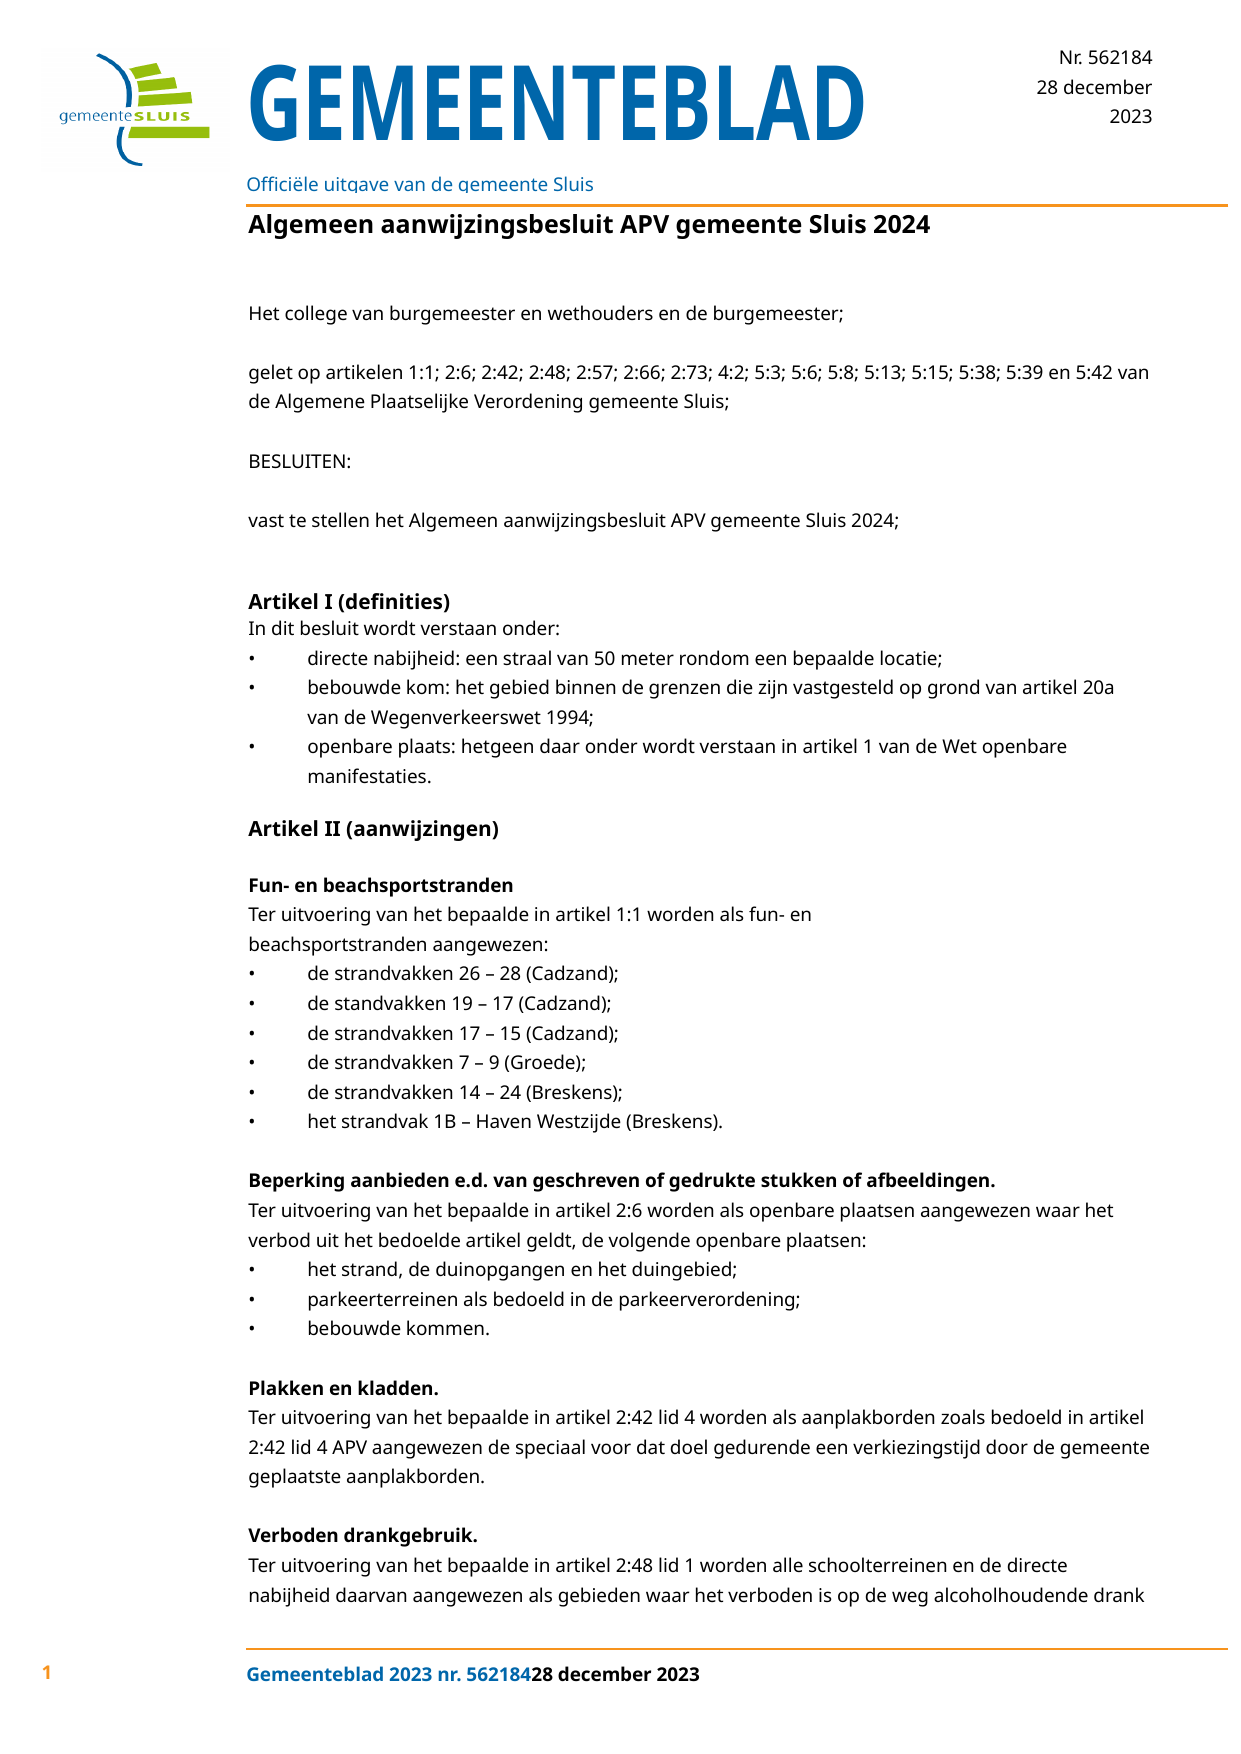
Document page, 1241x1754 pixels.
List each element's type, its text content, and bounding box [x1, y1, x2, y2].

text Ter uitvoering van het bepaalde in artikel 2:48 lid 1 worden alle schoolterreinen en de directe nabijheid daarvan aangewezen als gebieden waar het verboden is op de weg alcoholhoudende drank [248, 1552, 1152, 1607]
picture [41, 47, 231, 172]
text Ter uitvoering van het bepaalde in artikel 2:6 worden als openbare plaatsen aangewezen waar het verbod uit het bedoelde artikel geldt, de volgende openbare plaatsen: [248, 1197, 1152, 1252]
list de strandvakken 17 – 15 (Cadzand); [248, 1020, 1152, 1045]
text vast te stellen het Algemeen aanwijzingsbesluit APV gemeente Sluis 2024; [248, 507, 1152, 533]
text Verboden drankgebruik. [248, 1523, 1152, 1548]
list bebouwde kommen. [248, 1316, 1152, 1341]
list de standvakken 19 – 17 (Cadzand); [248, 990, 1152, 1016]
text gelet op artikelen 1:1; 2:6; 2:42; 2:48; 2:57; 2:66; 2:73; 4:2; 5:3; 5:6; 5:8; 5:13; 5:15; 5:38; 5:39 en 5:42 van de Algemene Plaatselijke Verordening gemeente Sluis; [248, 359, 1152, 414]
list het strand, de duinopgangen en het duingebied; [248, 1256, 1152, 1282]
list de strandvakken 7 – 9 (Groede); [248, 1049, 1152, 1075]
text Artikel II (aanwijzingen) [248, 814, 1152, 842]
text BESLUITEN: [248, 448, 1152, 473]
list bebouwde kom: het gebied binnen de grenzen die zijn vastgesteld op grond van artikel 20a van de Wegenverkeerswet 1994; [248, 674, 1152, 730]
text Ter uitvoering van het bepaalde in artikel 1:1 worden als fun- en [248, 901, 1152, 927]
text In dit besluit wordt verstaan onder: [248, 615, 1152, 641]
list openbare plaats: hetgeen daar onder wordt verstaan in artikel 1 van de Wet openbare manifestaties. [248, 734, 1152, 789]
text Algemeen aanwijzingsbesluit APV gemeente Sluis 2024 [248, 207, 1152, 241]
text Ter uitvoering van het bepaalde in artikel 2:42 lid 4 worden als aanplakborden zoals bedoeld in artikel 2:42 lid 4 APV aangewezen de speciaal voor dat doel gedurende een verkiezingstijd door de gemeente geplaatste aanplakborden. [248, 1404, 1152, 1489]
list parkeerterreinen als bedoeld in de parkeerverordening; [248, 1286, 1152, 1312]
list de strandvakken 26 – 28 (Cadzand); [248, 961, 1152, 986]
text Plakken en kladden. [248, 1375, 1152, 1400]
list de strandvakken 14 – 24 (Breskens); [248, 1079, 1152, 1104]
list directe nabijheid: een straal van 50 meter rondom een bepaalde locatie; [248, 645, 1152, 671]
text Beperking aanbieden e.d. van geschreven of gedrukte stukken of afbeeldingen. [248, 1168, 1152, 1193]
list het strandvak 1B – Haven Westzijde (Breskens). [248, 1108, 1152, 1134]
text Fun- en beachsportstranden [248, 872, 1152, 897]
text Artikel I (definities) [248, 587, 1152, 615]
text beachsportstranden aangewezen: [248, 931, 1152, 957]
text Het college van burgemeester en wethouders en de burgemeester; [248, 300, 1152, 326]
